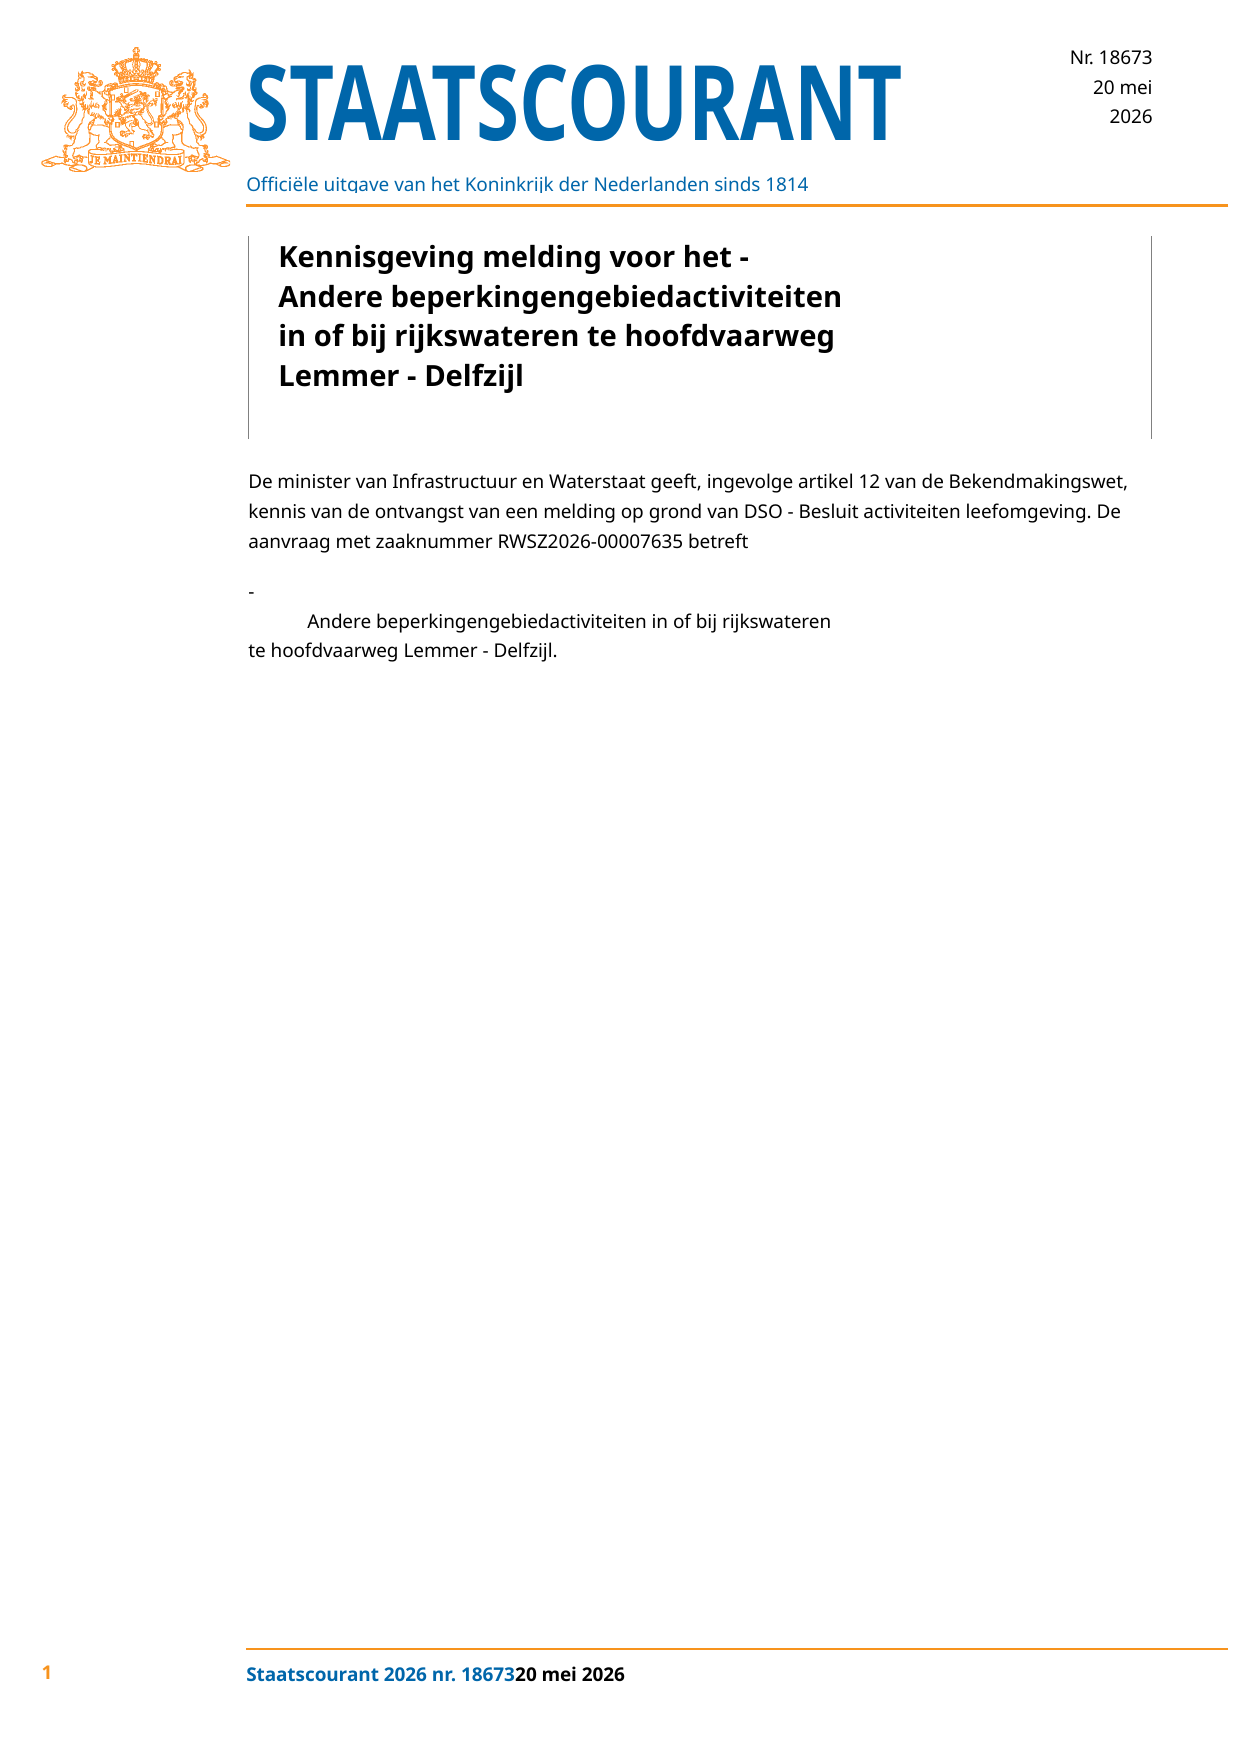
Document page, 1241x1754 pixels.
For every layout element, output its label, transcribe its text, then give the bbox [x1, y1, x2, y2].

text De minister van Infrastructuur en Waterstaat geeft, ingevolge artikel 12 van de Bekendmakingswet, kennis van de ontvangst van een melding op grond van DSO - Besluit activiteiten leefomgeving. De aanvraag met zaaknummer RWSZ2026-00007635 betreft [248, 469, 1152, 553]
list Andere beperkingengebiedactiviteiten in of bij rijkswateren [248, 608, 1152, 633]
table_header Kennisgeving melding voor het -Andere beperkingengebiedactiviteiten in of bij rijkswateren te hoofdvaarweg Lemmer - Delfzijl [249, 236, 850, 439]
table_header [1090, 236, 1151, 413]
text te hoofdvaarweg Lemmer - Delfzijl. [248, 637, 1152, 663]
picture [41, 47, 231, 172]
table_header [850, 414, 1151, 439]
picture [912, 236, 1090, 414]
table_header [850, 236, 912, 413]
